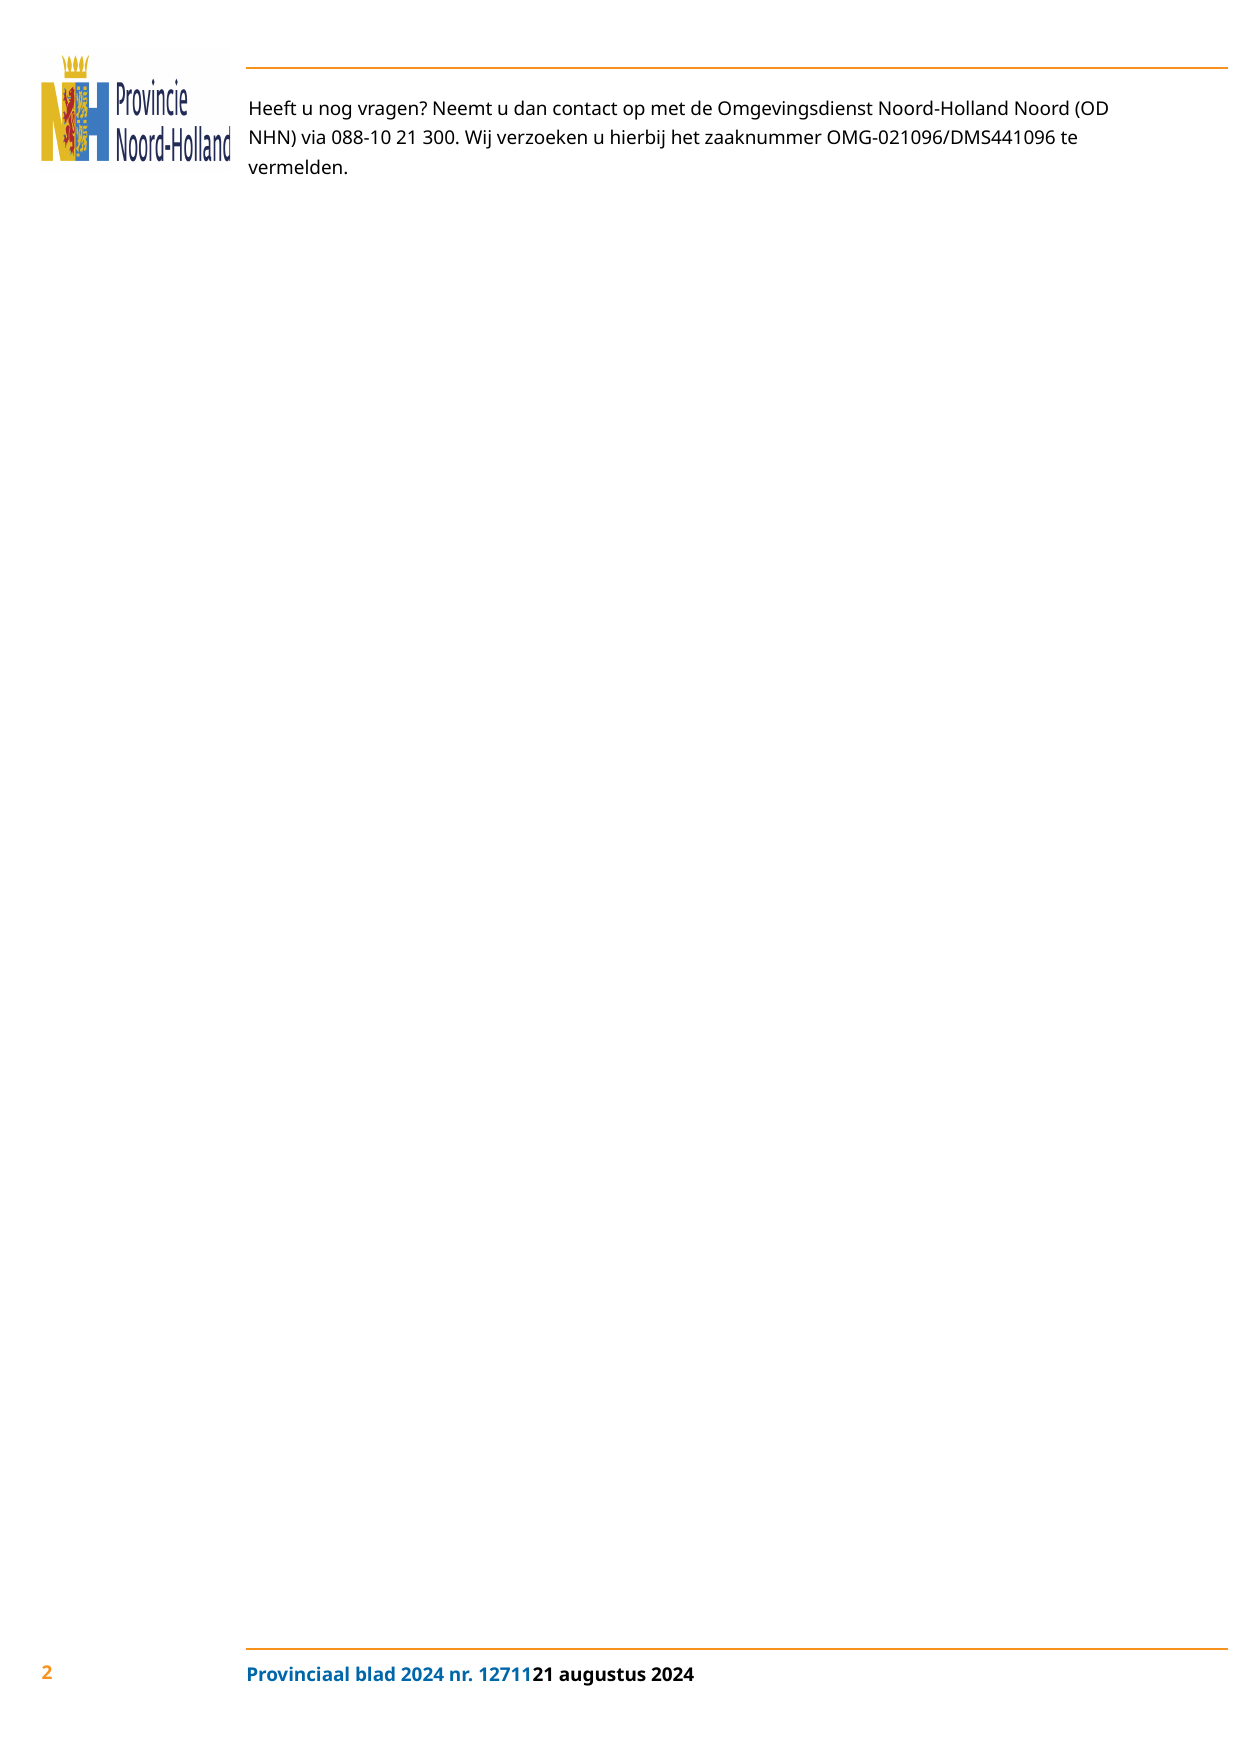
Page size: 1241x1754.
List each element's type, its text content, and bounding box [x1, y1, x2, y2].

picture [41, 47, 231, 172]
text Heeft u nog vragen? Neemt u dan contact op met de Omgevingsdienst Noord-Holland Noord (OD NHN) via 088-10 21 300. Wij verzoeken u hierbij het zaaknummer OMG-021096/DMS441096 te vermelden. [248, 95, 1152, 180]
